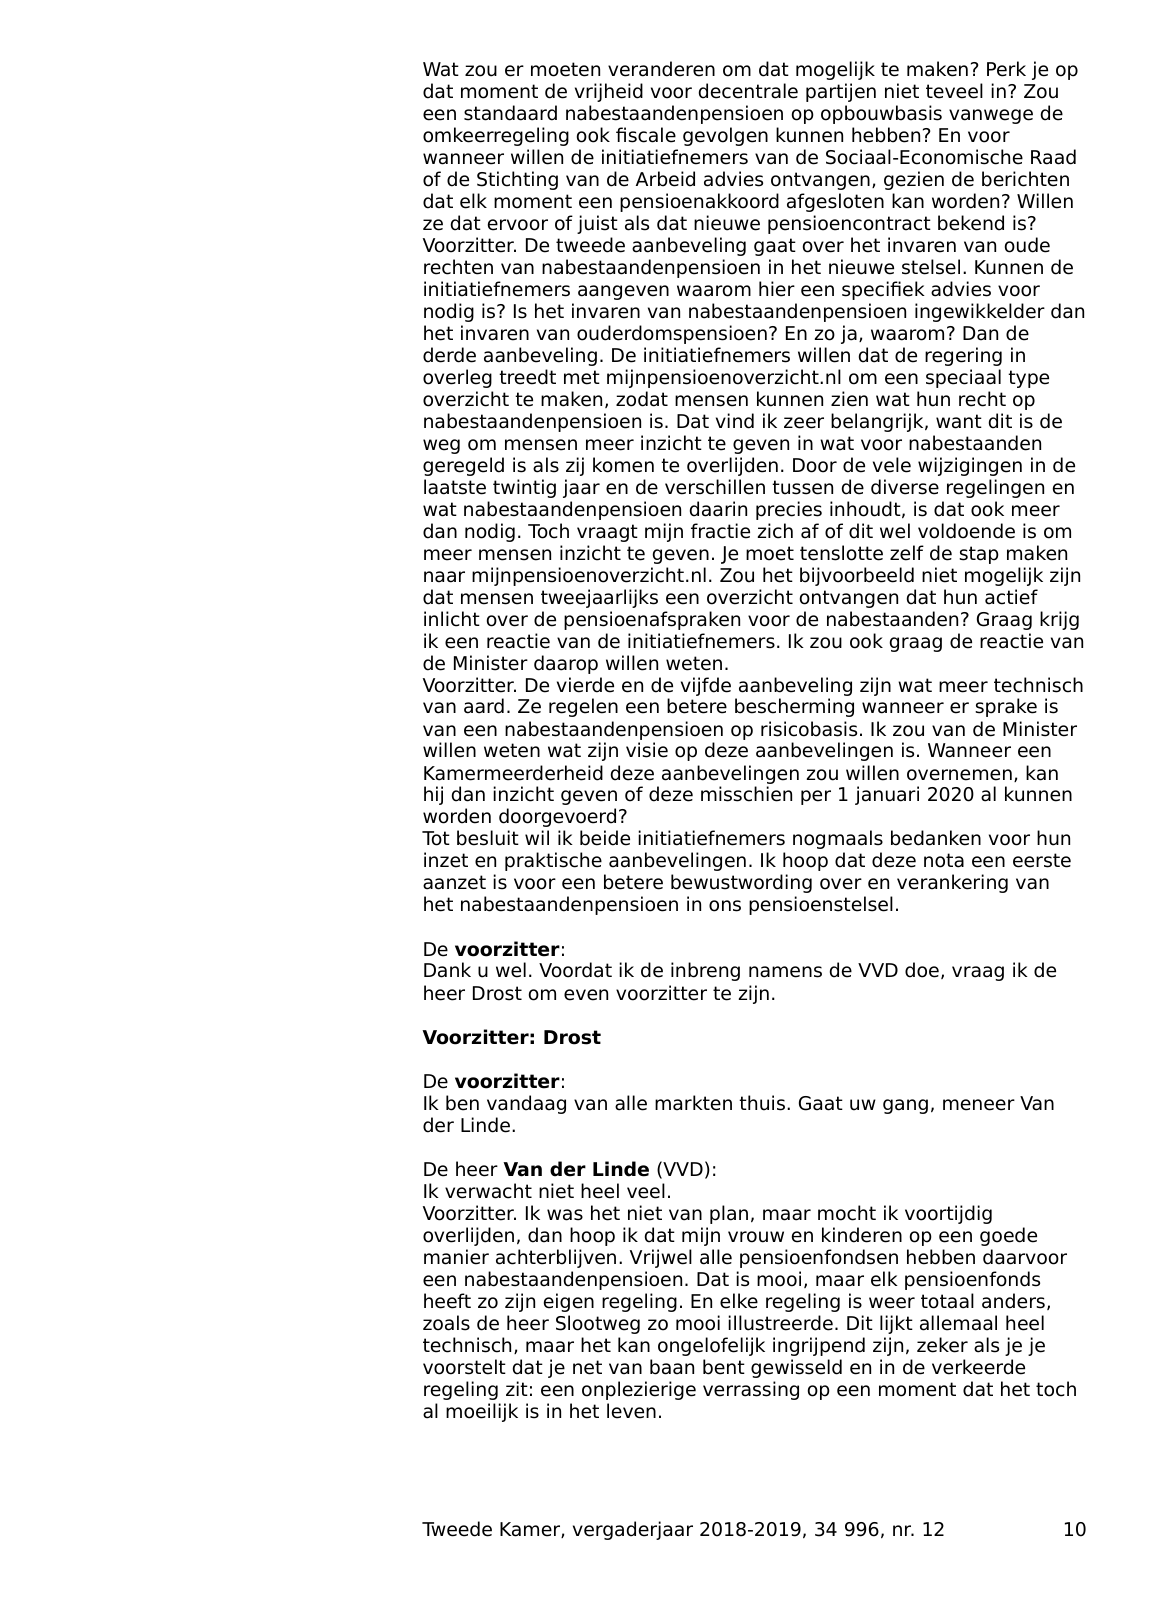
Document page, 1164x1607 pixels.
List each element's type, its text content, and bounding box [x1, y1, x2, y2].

text Ik ben vandaag van alle markten thuis. Gaat uw gang, meneer Van der Linde. [422, 1093, 1087, 1137]
text Voorzitter. De tweede aanbeveling gaat over het invaren van oude rechten van nabestaandenpensioen in het nieuwe stelsel. Kunnen de initiatiefnemers aangeven waarom hier een specifiek advies voor nodig is? Is het invaren van nabestaandenpensioen ingewikkelder dan het invaren van ouderdomspensioen? En zo ja, waarom? Dan de derde aanbeveling. De initiatiefnemers willen dat de regering in overleg treedt met mijnpensioenoverzicht.nl om een speciaal type overzicht te maken, zodat mensen kunnen zien wat hun recht op nabestaandenpensioen is. Dat vind ik zeer belangrijk, want dit is de weg om mensen meer inzicht te geven in wat voor nabestaanden geregeld is als zij komen te overlijden. Door de vele wijzigingen in de laatste twintig jaar en de verschillen tussen de diverse regelingen en wat nabestaandenpensioen daarin precies inhoudt, is dat ook meer dan nodig. Toch vraagt mijn fractie zich af of dit wel voldoende is om meer mensen inzicht te geven. Je moet tenslotte zelf de stap maken naar mijnpensioenoverzicht.nl. Zou het bijvoorbeeld niet mogelijk zijn dat mensen tweejaarlijks een overzicht ontvangen dat hun actief inlicht over de pensioenafspraken voor de nabestaanden? Graag krijg ik een reactie van de initiatiefnemers. Ik zou ook graag de reactie van de Minister daarop willen weten. [422, 235, 1087, 674]
text Voorzitter. Ik was het niet van plan, maar mocht ik voortijdig overlijden, dan hoop ik dat mijn vrouw en kinderen op een goede manier achterblijven. Vrijwel alle pensioenfondsen hebben daarvoor een nabestaandenpensioen. Dat is mooi, maar elk pensioenfonds heeft zo zijn eigen regeling. En elke regeling is weer totaal anders, zoals de heer Slootweg zo mooi illustreerde. Dit lijkt allemaal heel technisch, maar het kan ongelofelijk ingrijpend zijn, zeker als je je voorstelt dat je net van baan bent gewisseld en in de verkeerde regeling zit: een onplezierige verrassing op een moment dat het toch al moeilijk is in het leven. [422, 1203, 1087, 1423]
text De voorzitter: [422, 1071, 1087, 1093]
text De heer Van der Linde (VVD): [422, 1159, 1087, 1181]
text Dank u wel. Voordat ik de inbreng namens de VVD doe, vraag ik de heer Drost om even voorzitter te zijn. [422, 960, 1087, 1004]
text Voorzitter. De vierde en de vijfde aanbeveling zijn wat meer technisch van aard. Ze regelen een betere bescherming wanneer er sprake is van een nabestaandenpensioen op risicobasis. Ik zou van de Minister willen weten wat zijn visie op deze aanbevelingen is. Wanneer een Kamermeerderheid deze aanbevelingen zou willen overnemen, kan hij dan inzicht geven of deze misschien per 1 januari 2020 al kunnen worden doorgevoerd? [422, 674, 1087, 828]
text De voorzitter: [422, 938, 1087, 960]
text Tot besluit wil ik beide initiatiefnemers nogmaals bedanken voor hun inzet en praktische aanbevelingen. Ik hoop dat deze nota een eerste aanzet is voor een betere bewustwording over en verankering van het nabestaandenpensioen in ons pensioenstelsel. [422, 828, 1087, 916]
subtitle Voorzitter: Drost [422, 1027, 1087, 1048]
text Ik verwacht niet heel veel. [422, 1181, 1087, 1203]
text Wat zou er moeten veranderen om dat mogelijk te maken? Perk je op dat moment de vrijheid voor decentrale partijen niet teveel in? Zou een standaard nabestaandenpensioen op opbouwbasis vanwege de omkeerregeling ook fiscale gevolgen kunnen hebben? En voor wanneer willen de initiatiefnemers van de Sociaal-Economische Raad of de Stichting van de Arbeid advies ontvangen, gezien de berichten dat elk moment een pensioenakkoord afgesloten kan worden? Willen ze dat ervoor of juist als dat nieuwe pensioencontract bekend is? [422, 59, 1087, 235]
